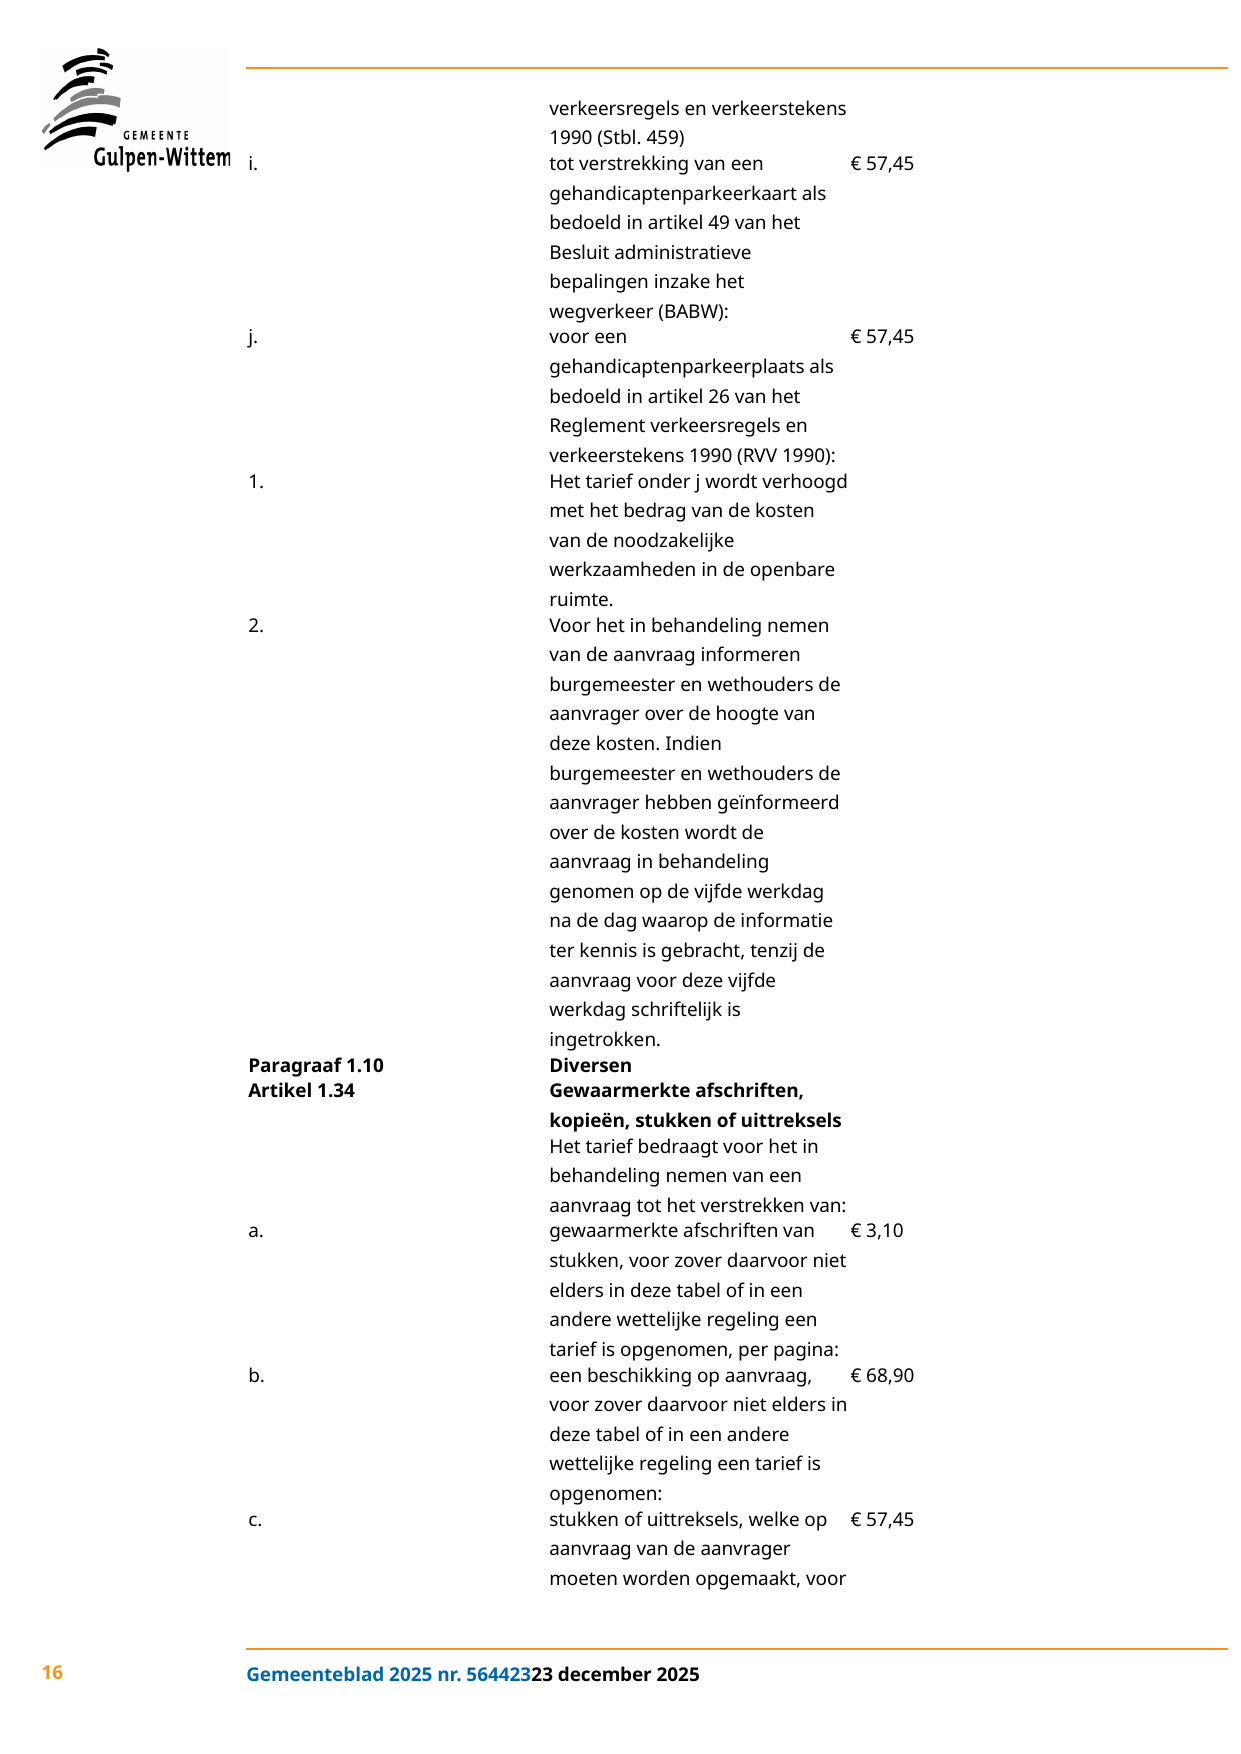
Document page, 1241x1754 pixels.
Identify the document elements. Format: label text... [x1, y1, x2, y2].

table_cell [850, 95, 1152, 150]
table_cell verkeersregels en verkeerstekens 1990 (Stbl. 459) [549, 95, 850, 150]
table_cell Artikel 1.34 [248, 1078, 549, 1133]
table_cell b. [248, 1362, 549, 1506]
table_cell [248, 95, 549, 150]
table_cell [850, 1133, 1152, 1218]
picture [41, 47, 231, 172]
table_cell [850, 1078, 1152, 1133]
table_cell [850, 468, 1152, 612]
table_cell Het tarief onder j wordt verhoogd met het bedrag van de kosten van de noodzakelijke werkzaamheden in de openbare ruimte. [549, 468, 850, 612]
table_cell € 57,45 [850, 150, 1152, 324]
table_cell i. [248, 150, 549, 324]
table_cell € 68,90 [850, 1362, 1152, 1506]
table_cell j. [248, 324, 549, 468]
table_cell a. [248, 1218, 549, 1362]
table_cell [850, 1052, 1152, 1077]
table_cell Paragraaf 1.10 [248, 1052, 549, 1077]
table_cell [248, 1133, 549, 1218]
table_cell tot verstrekking van een gehandicaptenparkeerkaart als bedoeld in artikel 49 van het Besluit administratieve bepalingen inzake het wegverkeer (BABW): [549, 150, 850, 324]
table_cell een beschikking op aanvraag, voor zover daarvoor niet elders in deze tabel of in een andere wettelijke regeling een tarief is opgenomen: [549, 1362, 850, 1506]
table_cell Diversen [549, 1052, 850, 1077]
table_cell stukken of uittreksels, welke op aanvraag van de aanvrager moeten worden opgemaakt, voor [549, 1506, 850, 1591]
table_cell c. [248, 1506, 549, 1591]
table_cell € 57,45 [850, 1506, 1152, 1591]
table_cell Gewaarmerkte afschriften, kopieën, stukken of uittreksels [549, 1078, 850, 1133]
table_cell Voor het in behandeling nemen van de aanvraag informeren burgemeester en wethouders de aanvrager over de hoogte van deze kosten. Indien burgemeester en wethouders de aanvrager hebben geïnformeerd over de kosten wordt de aanvraag in behandeling genomen op de vijfde werkdag na de dag waarop de informatie ter kennis is gebracht, tenzij de aanvraag voor deze vijfde werkdag schriftelijk is ingetrokken. [549, 612, 850, 1052]
table_cell [850, 612, 1152, 1052]
table_cell Het tarief bedraagt voor het in behandeling nemen van een aanvraag tot het verstrekken van: [549, 1133, 850, 1218]
table_cell 2. [248, 612, 549, 1052]
table_cell € 3,10 [850, 1218, 1152, 1362]
table_cell gewaarmerkte afschriften van stukken, voor zover daarvoor niet elders in deze tabel of in een andere wettelijke regeling een tarief is opgenomen, per pagina: [549, 1218, 850, 1362]
table_cell voor een gehandicaptenparkeerplaats als bedoeld in artikel 26 van het Reglement verkeersregels en verkeerstekens 1990 (RVV 1990): [549, 324, 850, 468]
table_cell € 57,45 [850, 324, 1152, 468]
table_cell 1. [248, 468, 549, 612]
